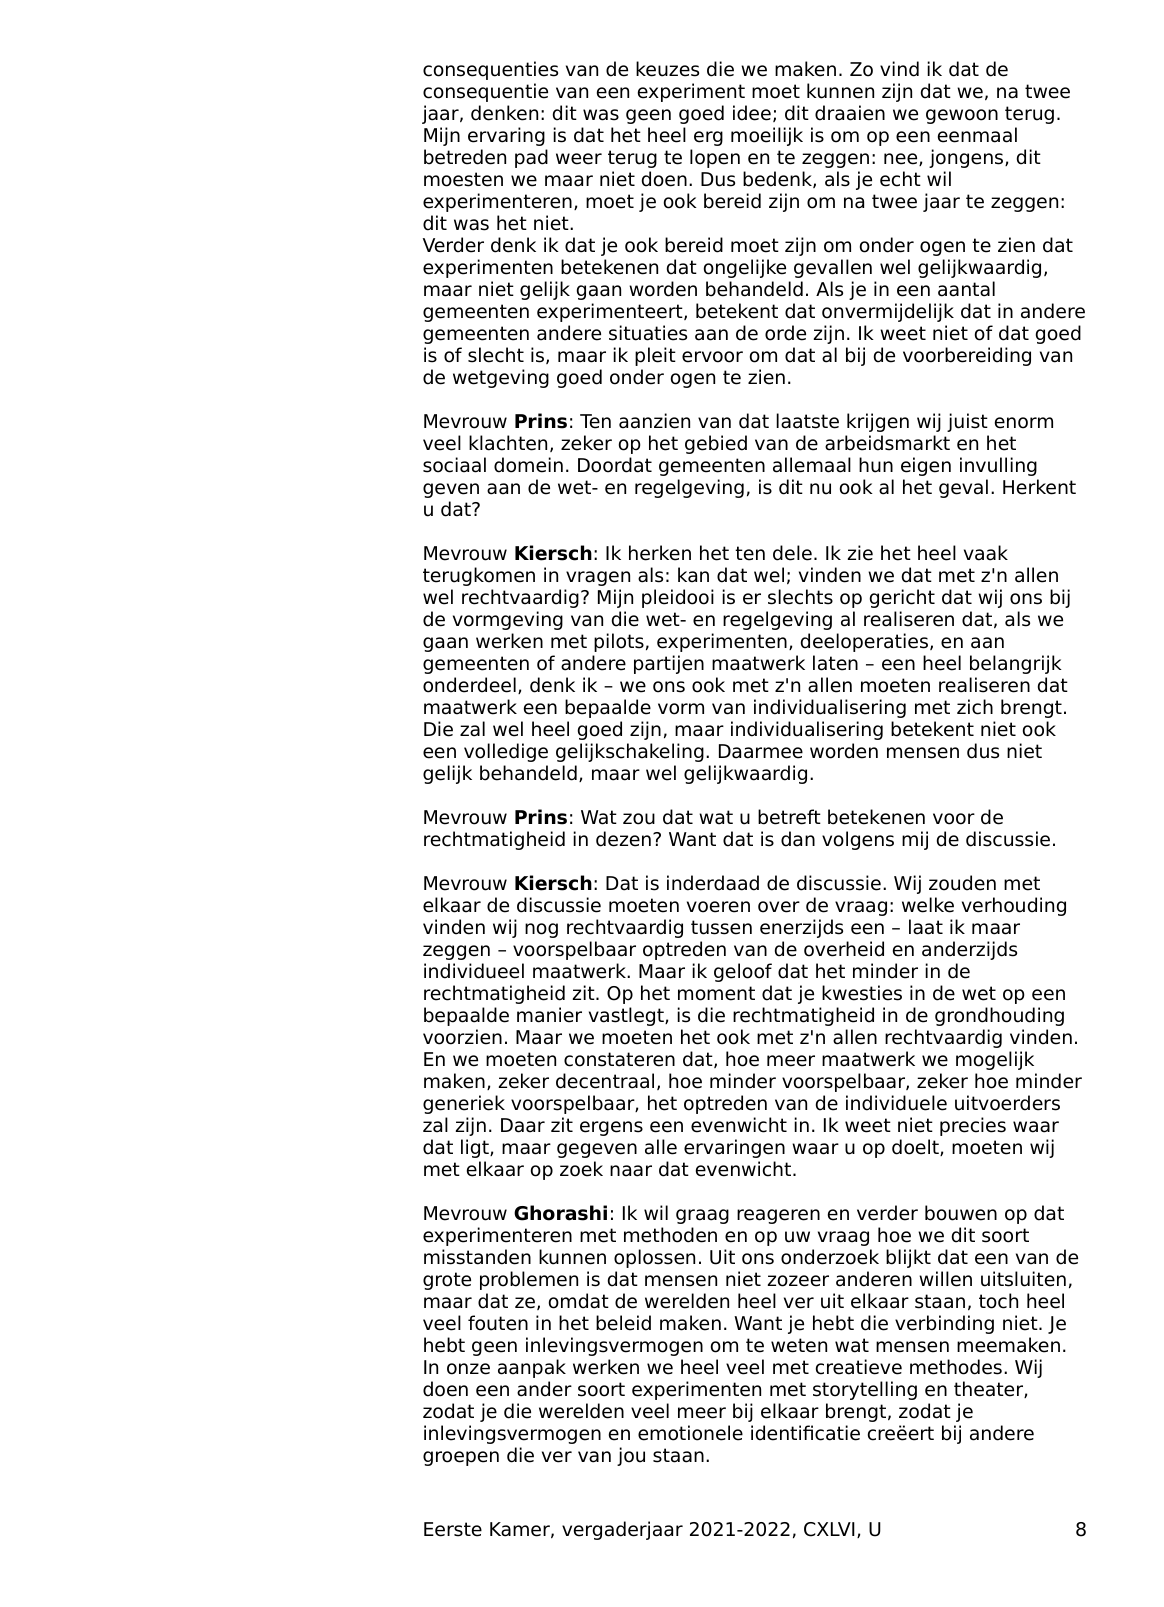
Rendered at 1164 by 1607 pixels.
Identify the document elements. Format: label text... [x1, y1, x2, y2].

text Mevrouw Prins: Ten aanzien van dat laatste krijgen wij juist enorm veel klachten, zeker op het gebied van de arbeidsmarkt en het sociaal domein. Doordat gemeenten allemaal hun eigen invulling geven aan de wet- en regelgeving, is dit nu ook al het geval. Herkent u dat? [422, 411, 1087, 521]
text Mevrouw Kiersch: Dat is inderdaad de discussie. Wij zouden met elkaar de discussie moeten voeren over de vraag: welke verhouding vinden wij nog rechtvaardig tussen enerzijds een – laat ik maar zeggen – voorspelbaar optreden van de overheid en anderzijds individueel maatwerk. Maar ik geloof dat het minder in de rechtmatigheid zit. Op het moment dat je kwesties in de wet op een bepaalde manier vastlegt, is die rechtmatigheid in de grondhouding voorzien. Maar we moeten het ook met z'n allen rechtvaardig vinden. En we moeten constateren dat, hoe meer maatwerk we mogelijk maken, zeker decentraal, hoe minder voorspelbaar, zeker hoe minder generiek voorspelbaar, het optreden van de individuele uitvoerders zal zijn. Daar zit ergens een evenwicht in. Ik weet niet precies waar dat ligt, maar gegeven alle ervaringen waar u op doelt, moeten wij met elkaar op zoek naar dat evenwicht. [422, 873, 1087, 1181]
text Mevrouw Kiersch: Ik herken het ten dele. Ik zie het heel vaak terugkomen in vragen als: kan dat wel; vinden we dat met z'n allen wel rechtvaardig? Mijn pleidooi is er slechts op gericht dat wij ons bij de vormgeving van die wet- en regelgeving al realiseren dat, als we gaan werken met pilots, experimenten, deeloperaties, en aan gemeenten of andere partijen maatwerk laten – een heel belangrijk onderdeel, denk ik – we ons ook met z'n allen moeten realiseren dat maatwerk een bepaalde vorm van individualisering met zich brengt. Die zal wel heel goed zijn, maar individualisering betekent niet ook een volledige gelijkschakeling. Daarmee worden mensen dus niet gelijk behandeld, maar wel gelijkwaardig. [422, 543, 1087, 785]
text Mevrouw Prins: Wat zou dat wat u betreft betekenen voor de rechtmatigheid in dezen? Want dat is dan volgens mij de discussie. [422, 807, 1087, 851]
text Mevrouw Ghorashi: Ik wil graag reageren en verder bouwen op dat experimenteren met methoden en op uw vraag hoe we dit soort misstanden kunnen oplossen. Uit ons onderzoek blijkt dat een van de grote problemen is dat mensen niet zozeer anderen willen uitsluiten, maar dat ze, omdat de werelden heel ver uit elkaar staan, toch heel veel fouten in het beleid maken. Want je hebt die verbinding niet. Je hebt geen inlevingsvermogen om te weten wat mensen meemaken. In onze aanpak werken we heel veel met creatieve methodes. Wij doen een ander soort experimenten met storytelling en theater, zodat je die werelden veel meer bij elkaar brengt, zodat je inlevingsvermogen en emotionele identificatie creëert bij andere groepen die ver van jou staan. [422, 1203, 1087, 1467]
text consequenties van de keuzes die we maken. Zo vind ik dat de consequentie van een experiment moet kunnen zijn dat we, na twee jaar, denken: dit was geen goed idee; dit draaien we gewoon terug. Mijn ervaring is dat het heel erg moeilijk is om op een eenmaal betreden pad weer terug te lopen en te zeggen: nee, jongens, dit moesten we maar niet doen. Dus bedenk, als je echt wil experimenteren, moet je ook bereid zijn om na twee jaar te zeggen: dit was het niet. [422, 59, 1087, 235]
text Verder denk ik dat je ook bereid moet zijn om onder ogen te zien dat experimenten betekenen dat ongelijke gevallen wel gelijkwaardig, maar niet gelijk gaan worden behandeld. Als je in een aantal gemeenten experimenteert, betekent dat onvermijdelijk dat in andere gemeenten andere situaties aan de orde zijn. Ik weet niet of dat goed is of slecht is, maar ik pleit ervoor om dat al bij de voorbereiding van de wetgeving goed onder ogen te zien. [422, 235, 1087, 389]
